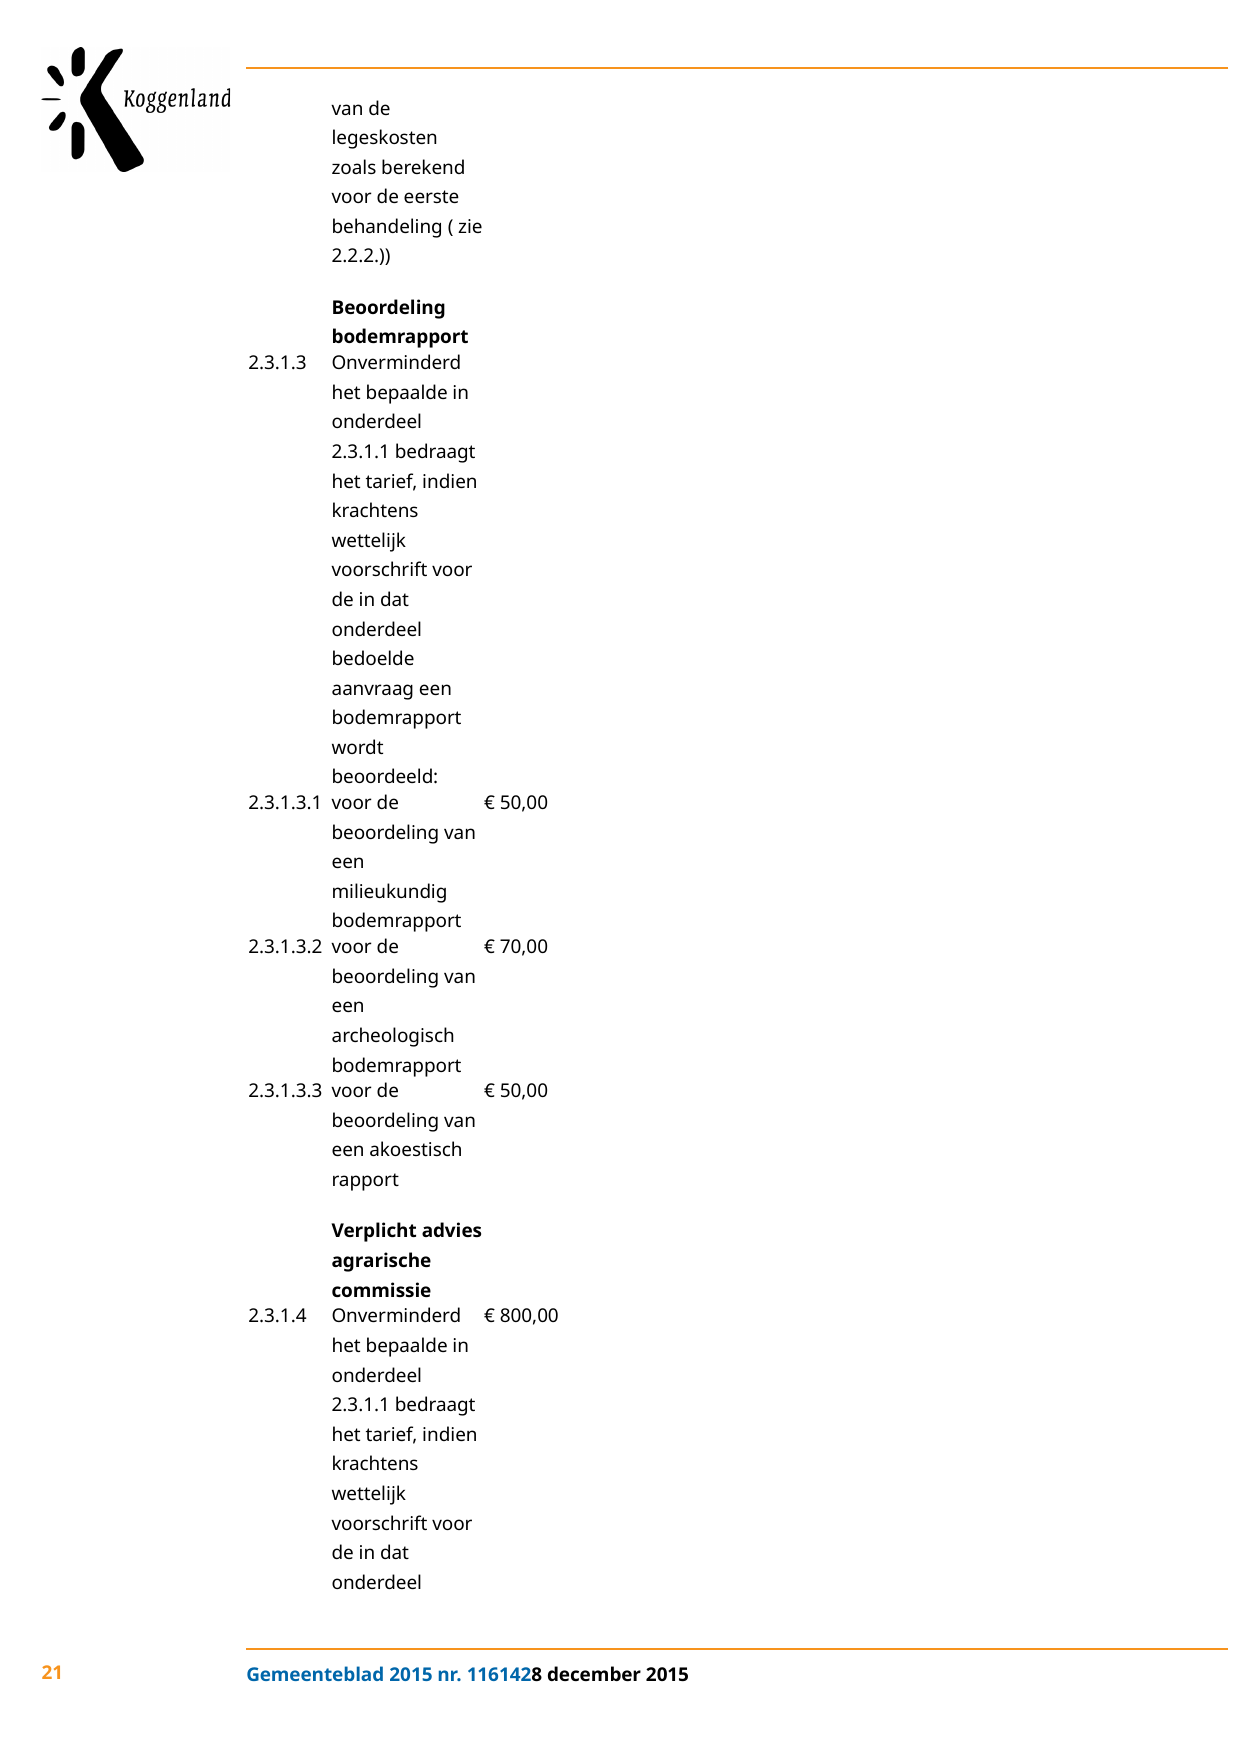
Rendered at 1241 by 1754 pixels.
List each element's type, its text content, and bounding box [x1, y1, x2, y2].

table_cell € 50,00 [484, 1078, 734, 1192]
table_cell [484, 269, 734, 294]
table_cell € 70,00 [484, 934, 734, 1077]
table_cell [734, 350, 984, 789]
table_cell [734, 934, 984, 1077]
table_cell [248, 294, 331, 349]
table_cell [484, 350, 734, 789]
table_cell [985, 1078, 1152, 1192]
table_cell [734, 789, 984, 933]
table_cell [734, 1218, 984, 1303]
table_cell Verplicht advies agrarische commissie [331, 1218, 484, 1303]
table_cell [734, 1303, 984, 1594]
table_cell voor de beoordeling van een akoestisch rapport [331, 1078, 484, 1192]
table_cell € 800,00 [484, 1303, 734, 1594]
table_cell [985, 1192, 1152, 1218]
table_cell [985, 294, 1152, 349]
table_cell [985, 789, 1152, 933]
table_cell [331, 1192, 484, 1218]
table_cell [484, 1218, 734, 1303]
table_cell Beoordeling bodemrapport [331, 294, 484, 349]
table_cell 2.3.1.3 [248, 350, 331, 789]
table_cell [985, 350, 1152, 789]
table_cell 2.3.1.3.1 [248, 789, 331, 933]
table_cell [734, 95, 984, 268]
table_cell [734, 1192, 984, 1218]
table_cell [985, 934, 1152, 1077]
table_cell [734, 1078, 984, 1192]
table_cell 2.3.1.3.3 [248, 1078, 331, 1192]
table_cell [248, 1218, 331, 1303]
table_cell [484, 294, 734, 349]
table_cell voor de beoordeling van een milieukundig bodemrapport [331, 789, 484, 933]
table_cell [734, 269, 984, 294]
table_cell Onverminderd het bepaalde in onderdeel 2.3.1.1 bedraagt het tarief, indien krachtens wettelijk voorschrift voor de in dat onderdeel bedoelde aanvraag een bodemrapport wordt beoordeeld: [331, 350, 484, 789]
table_cell van de legeskosten zoals berekend voor de eerste behandeling ( zie 2.2.2.)) [331, 95, 484, 268]
table_cell [985, 1218, 1152, 1303]
table_cell [248, 1192, 331, 1218]
table_cell [248, 95, 331, 268]
table_cell [484, 1192, 734, 1218]
picture [41, 47, 231, 172]
table_cell Onverminderd het bepaalde in onderdeel 2.3.1.1 bedraagt het tarief, indien krachtens wettelijk voorschrift voor de in dat onderdeel [331, 1303, 484, 1594]
table_cell € 50,00 [484, 789, 734, 933]
table_cell [985, 95, 1152, 268]
table_cell [985, 1303, 1152, 1594]
table_cell [985, 269, 1152, 294]
table_cell [484, 95, 734, 268]
table_cell 2.3.1.4 [248, 1303, 331, 1594]
table_cell [248, 269, 331, 294]
table_cell [331, 269, 484, 294]
table_cell voor de beoordeling van een archeologisch bodemrapport [331, 934, 484, 1077]
table_cell 2.3.1.3.2 [248, 934, 331, 1077]
table_cell [734, 294, 984, 349]
